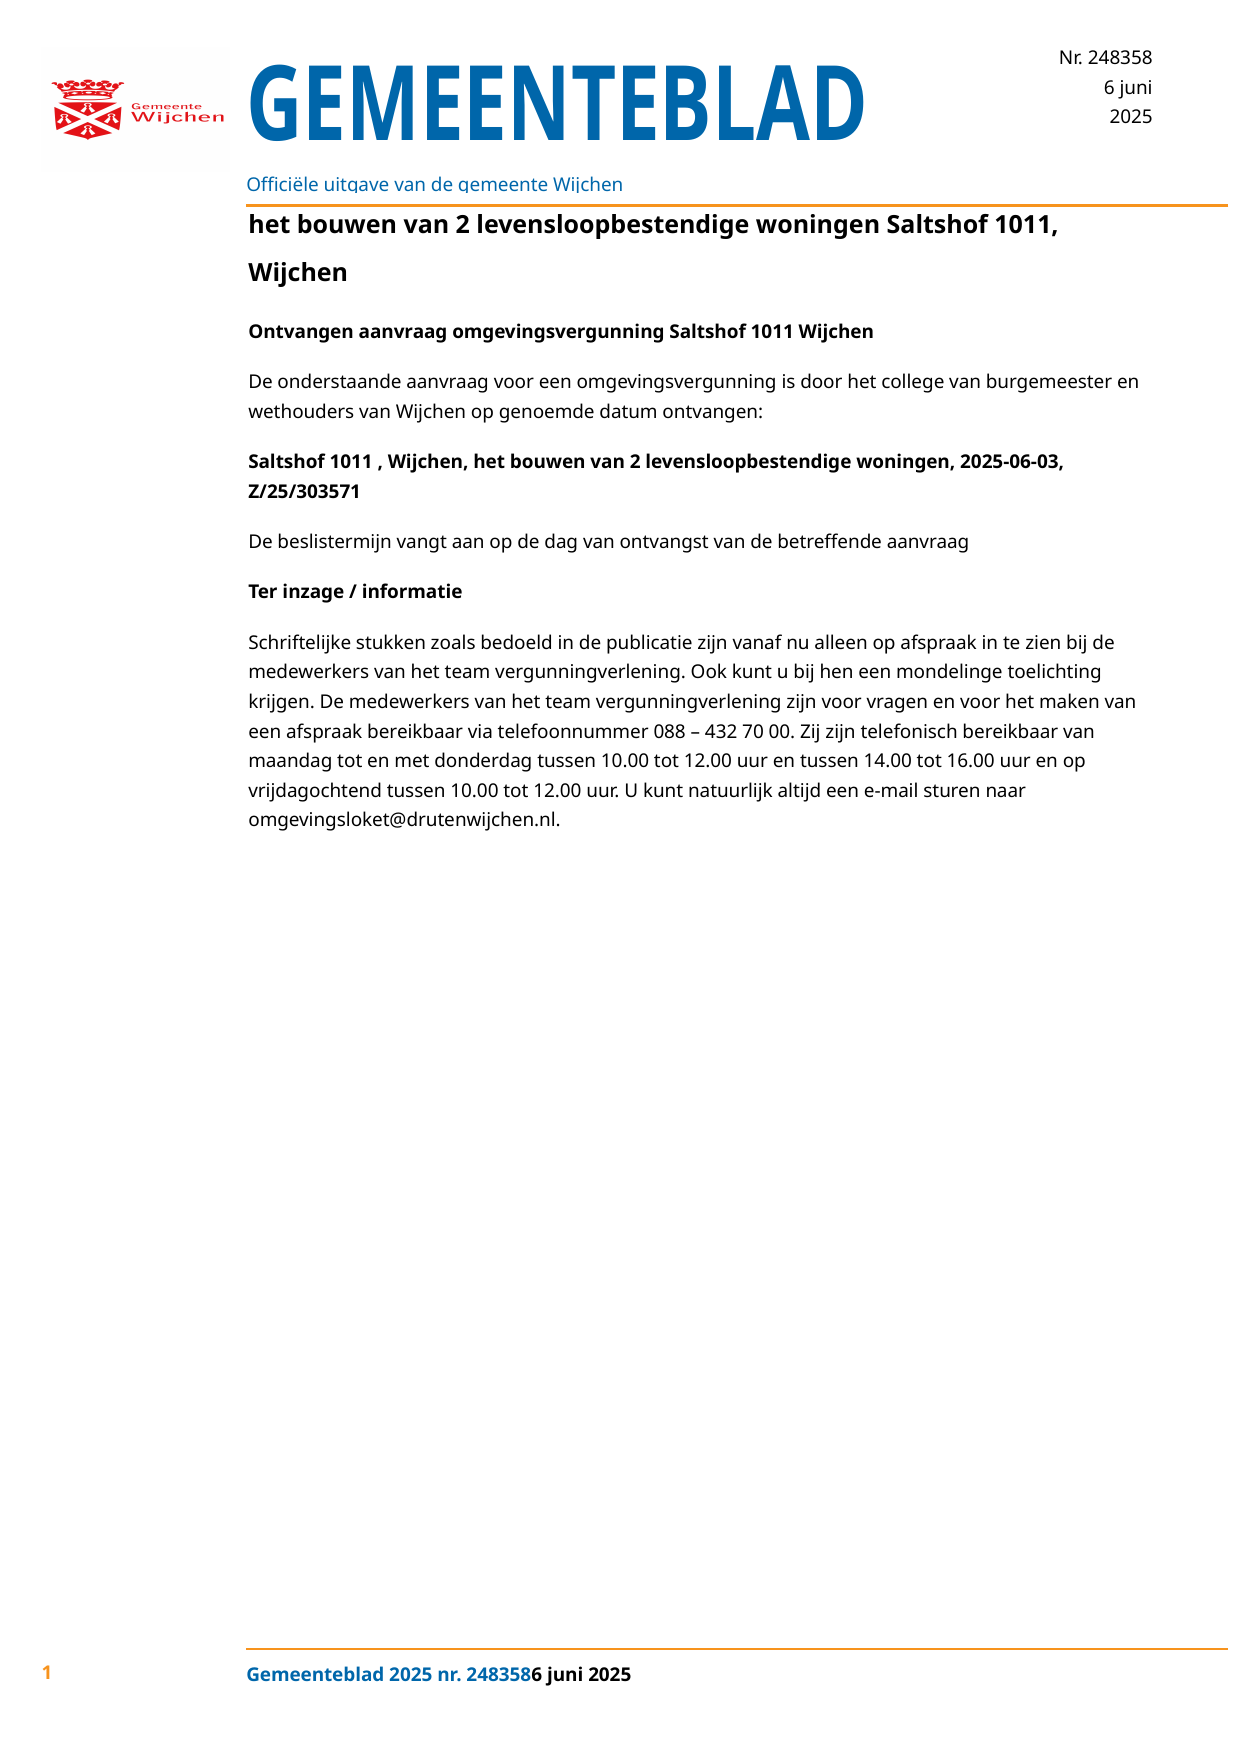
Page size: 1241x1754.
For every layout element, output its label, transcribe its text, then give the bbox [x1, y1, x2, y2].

text De beslistermijn vangt aan op de dag van ontvangst van de betreffende aanvraag [248, 528, 1152, 554]
text Schriftelijke stukken zoals bedoeld in de publicatie zijn vanaf nu alleen op afspraak in te zien bij de medewerkers van het team vergunningverlening. Ook kunt u bij hen een mondelinge toelichting krijgen. De medewerkers van het team vergunningverlening zijn voor vragen en voor het maken van een afspraak bereikbaar via telefoonnummer 088 – 432 70 00. Zij zijn telefonisch bereikbaar van maandag tot en met donderdag tussen 10.00 tot 12.00 uur en tussen 14.00 tot 16.00 uur en op vrijdagochtend tussen 10.00 tot 12.00 uur. U kunt natuurlijk altijd een e-mail sturen naar omgevingsloket@drutenwijchen.nl. [248, 629, 1152, 832]
text De onderstaande aanvraag voor een omgevingsvergunning is door het college van burgemeester en wethouders van Wijchen op genoemde datum ontvangen: [248, 368, 1152, 424]
picture [41, 47, 231, 172]
text Ter inzage / informatie [248, 579, 1152, 604]
text Ontvangen aanvraag omgevingsvergunning Saltshof 1011 Wijchen [248, 318, 1152, 344]
text Saltshof 1011 , Wijchen, het bouwen van 2 levensloopbestendige woningen, 2025-06-03, Z/25/303571 [248, 448, 1152, 504]
text het bouwen van 2 levensloopbestendige woningen Saltshof 1011, Wijchen [248, 207, 1152, 288]
